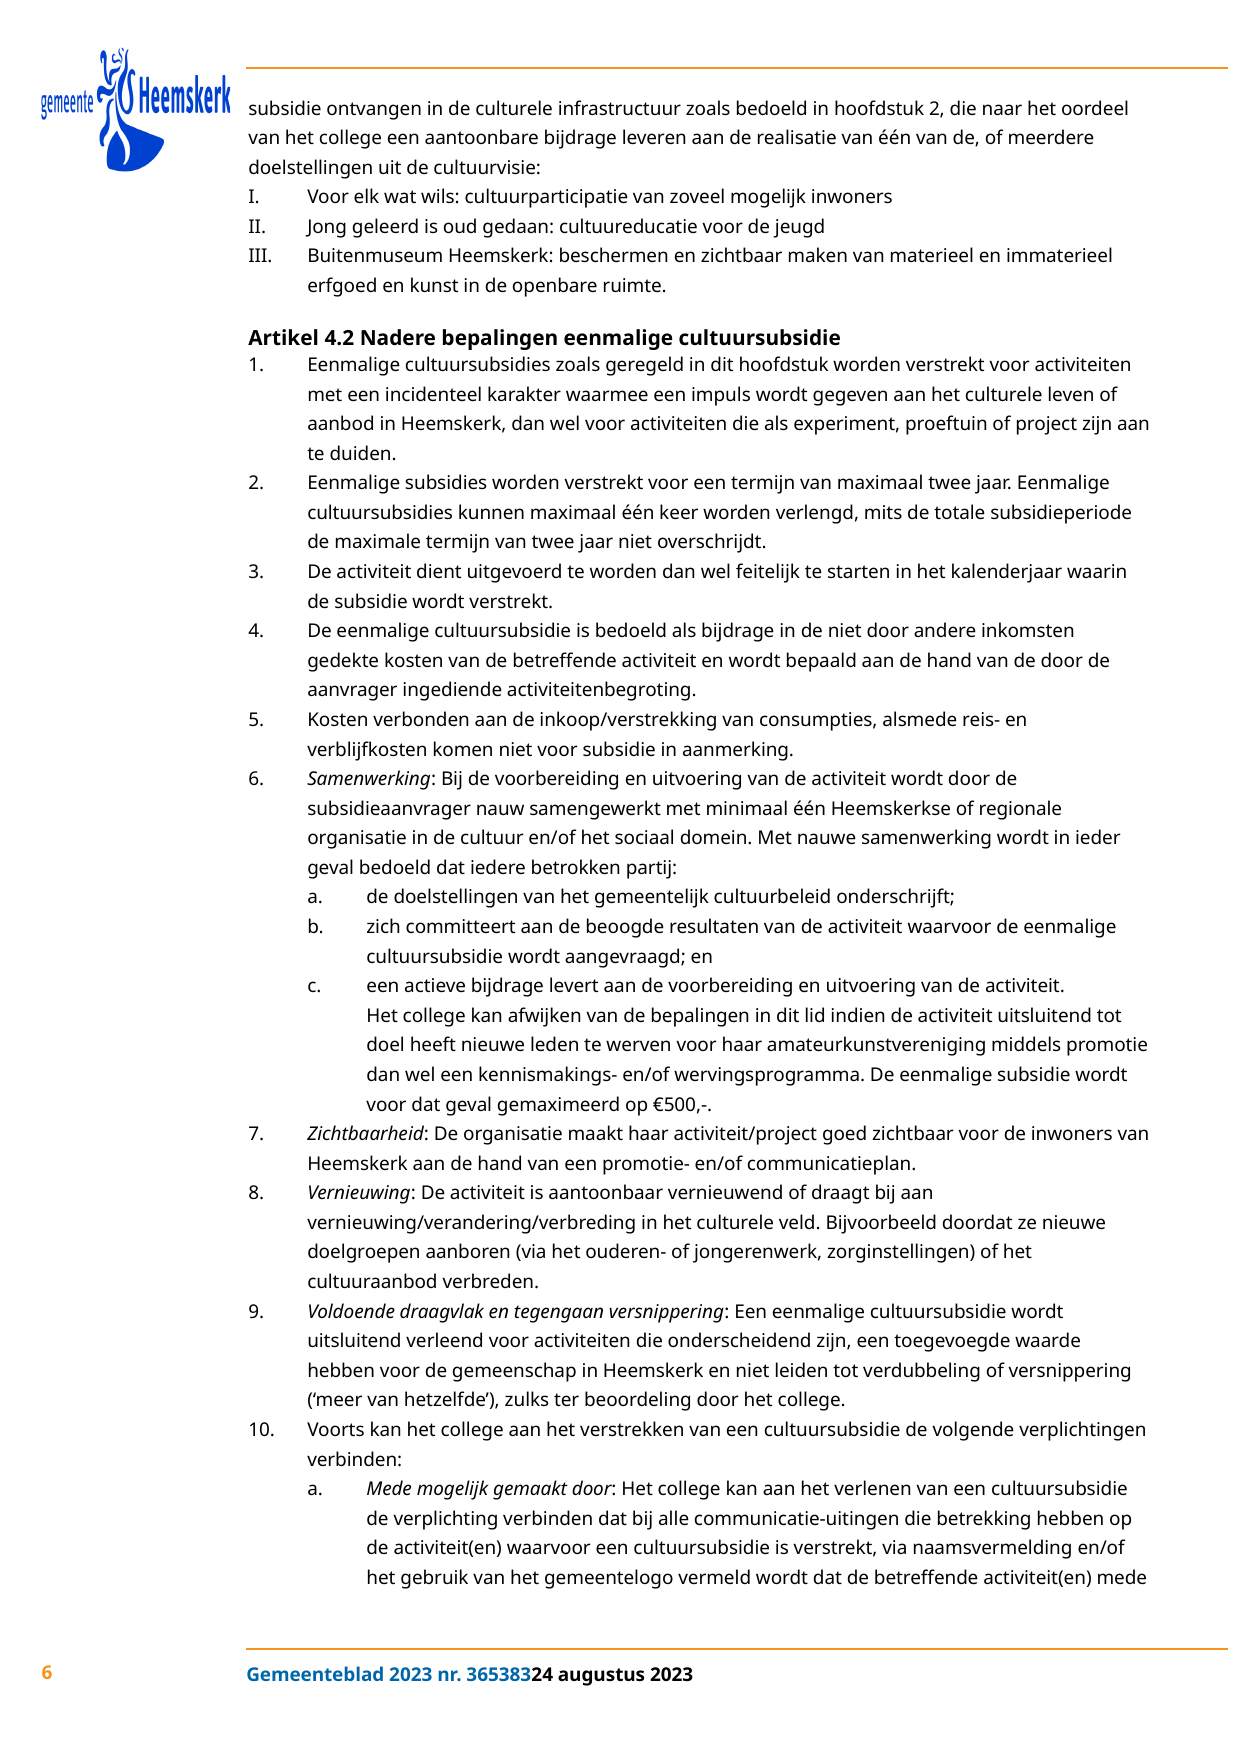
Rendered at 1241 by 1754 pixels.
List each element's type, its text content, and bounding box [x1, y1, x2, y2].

list De activiteit dient uitgevoerd te worden dan wel feitelijk te starten in het kalenderjaar waarin de subsidie wordt verstrekt. [248, 558, 1152, 613]
list Kosten verbonden aan de inkoop/verstrekking van consumpties, alsmede reis- en verblijfkosten komen niet voor subsidie in aanmerking. [248, 706, 1152, 761]
list Voldoende draagvlak en tegengaan versnippering: Een eenmalige cultuursubsidie wordt uitsluitend verleend voor activiteiten die onderscheidend zijn, een toegevoegde waarde hebben voor de gemeenschap in Heemskerk en niet leiden tot verdubbeling of versnippering (‘meer van hetzelfde’), zulks ter beoordeling door het college. [248, 1298, 1152, 1412]
list Voorts kan het college aan het verstrekken van een cultuursubsidie de volgende verplichtingen verbinden: [248, 1416, 1152, 1471]
list Jong geleerd is oud gedaan: cultuureducatie voor de jeugd [248, 213, 1152, 239]
list Eenmalige subsidies worden verstrekt voor een termijn van maximaal twee jaar. Eenmalige cultuursubsidies kunnen maximaal één keer worden verlengd, mits de totale subsidieperiode de maximale termijn van twee jaar niet overschrijdt. [248, 469, 1152, 554]
list Eenmalige cultuursubsidies zoals geregeld in dit hoofdstuk worden verstrekt voor activiteiten met een incidenteel karakter waarmee een impuls wordt gegeven aan het culturele leven of aanbod in Heemskerk, dan wel voor activiteiten die als experiment, proeftuin of project zijn aan te duiden. [248, 351, 1152, 466]
list Het college kan afwijken van de bepalingen in dit lid indien de activiteit uitsluitend tot doel heeft nieuwe leden te werven voor haar amateurkunstvereniging middels promotie dan wel een kennismakings- en/of wervingsprogramma. De eenmalige subsidie wordt voor dat geval gemaximeerd op €500,-. [307, 1002, 1152, 1116]
text subsidie ontvangen in de culturele infrastructuur zoals bedoeld in hoofdstuk 2, die naar het oordeel van het college een aantoonbare bijdrage leveren aan de realisatie van één van de, of meerdere doelstellingen uit de cultuurvisie: [248, 95, 1152, 180]
list Vernieuwing: De activiteit is aantoonbaar vernieuwend of draagt bij aan vernieuwing/verandering/verbreding in het culturele veld. Bijvoorbeeld doordat ze nieuwe doelgroepen aanboren (via het ouderen- of jongerenwerk, zorginstellingen) of het cultuuraanbod verbreden. [248, 1179, 1152, 1294]
list zich committeert aan de beoogde resultaten van de activiteit waarvoor de eenmalige cultuursubsidie wordt aangevraagd; en [307, 913, 1152, 968]
list Voor elk wat wils: cultuurparticipatie van zoveel mogelijk inwoners [248, 183, 1152, 209]
list de doelstellingen van het gemeentelijk cultuurbeleid onderschrijft; [307, 884, 1152, 909]
text Artikel 4.2 Nadere bepalingen eenmalige cultuursubsidie [248, 323, 1152, 351]
list Zichtbaarheid: De organisatie maakt haar activiteit/project goed zichtbaar voor de inwoners van Heemskerk aan de hand van een promotie- en/of communicatieplan. [248, 1120, 1152, 1176]
list De eenmalige cultuursubsidie is bedoeld als bijdrage in de niet door andere inkomsten gedekte kosten van de betreffende activiteit en wordt bepaald aan de hand van de door de aanvrager ingediende activiteitenbegroting. [248, 617, 1152, 702]
list Samenwerking: Bij de voorbereiding en uitvoering van de activiteit wordt door de subsidieaanvrager nauw samengewerkt met minimaal één Heemskerkse of regionale organisatie in de cultuur en/of het sociaal domein. Met nauwe samenwerking wordt in ieder geval bedoeld dat iedere betrokken partij: [248, 765, 1152, 880]
picture [41, 47, 231, 172]
list een actieve bijdrage levert aan de voorbereiding en uitvoering van de activiteit. [307, 972, 1152, 998]
list Mede mogelijk gemaakt door: Het college kan aan het verlenen van een cultuursubsidie de verplichting verbinden dat bij alle communicatie-uitingen die betrekking hebben op de activiteit(en) waarvoor een cultuursubsidie is verstrekt, via naamsvermelding en/of het gebruik van het gemeentelogo vermeld wordt dat de betreffende activiteit(en) mede [307, 1475, 1152, 1590]
list Buitenmuseum Heemskerk: beschermen en zichtbaar maken van materieel en immaterieel erfgoed en kunst in de openbare ruimte. [248, 243, 1152, 298]
